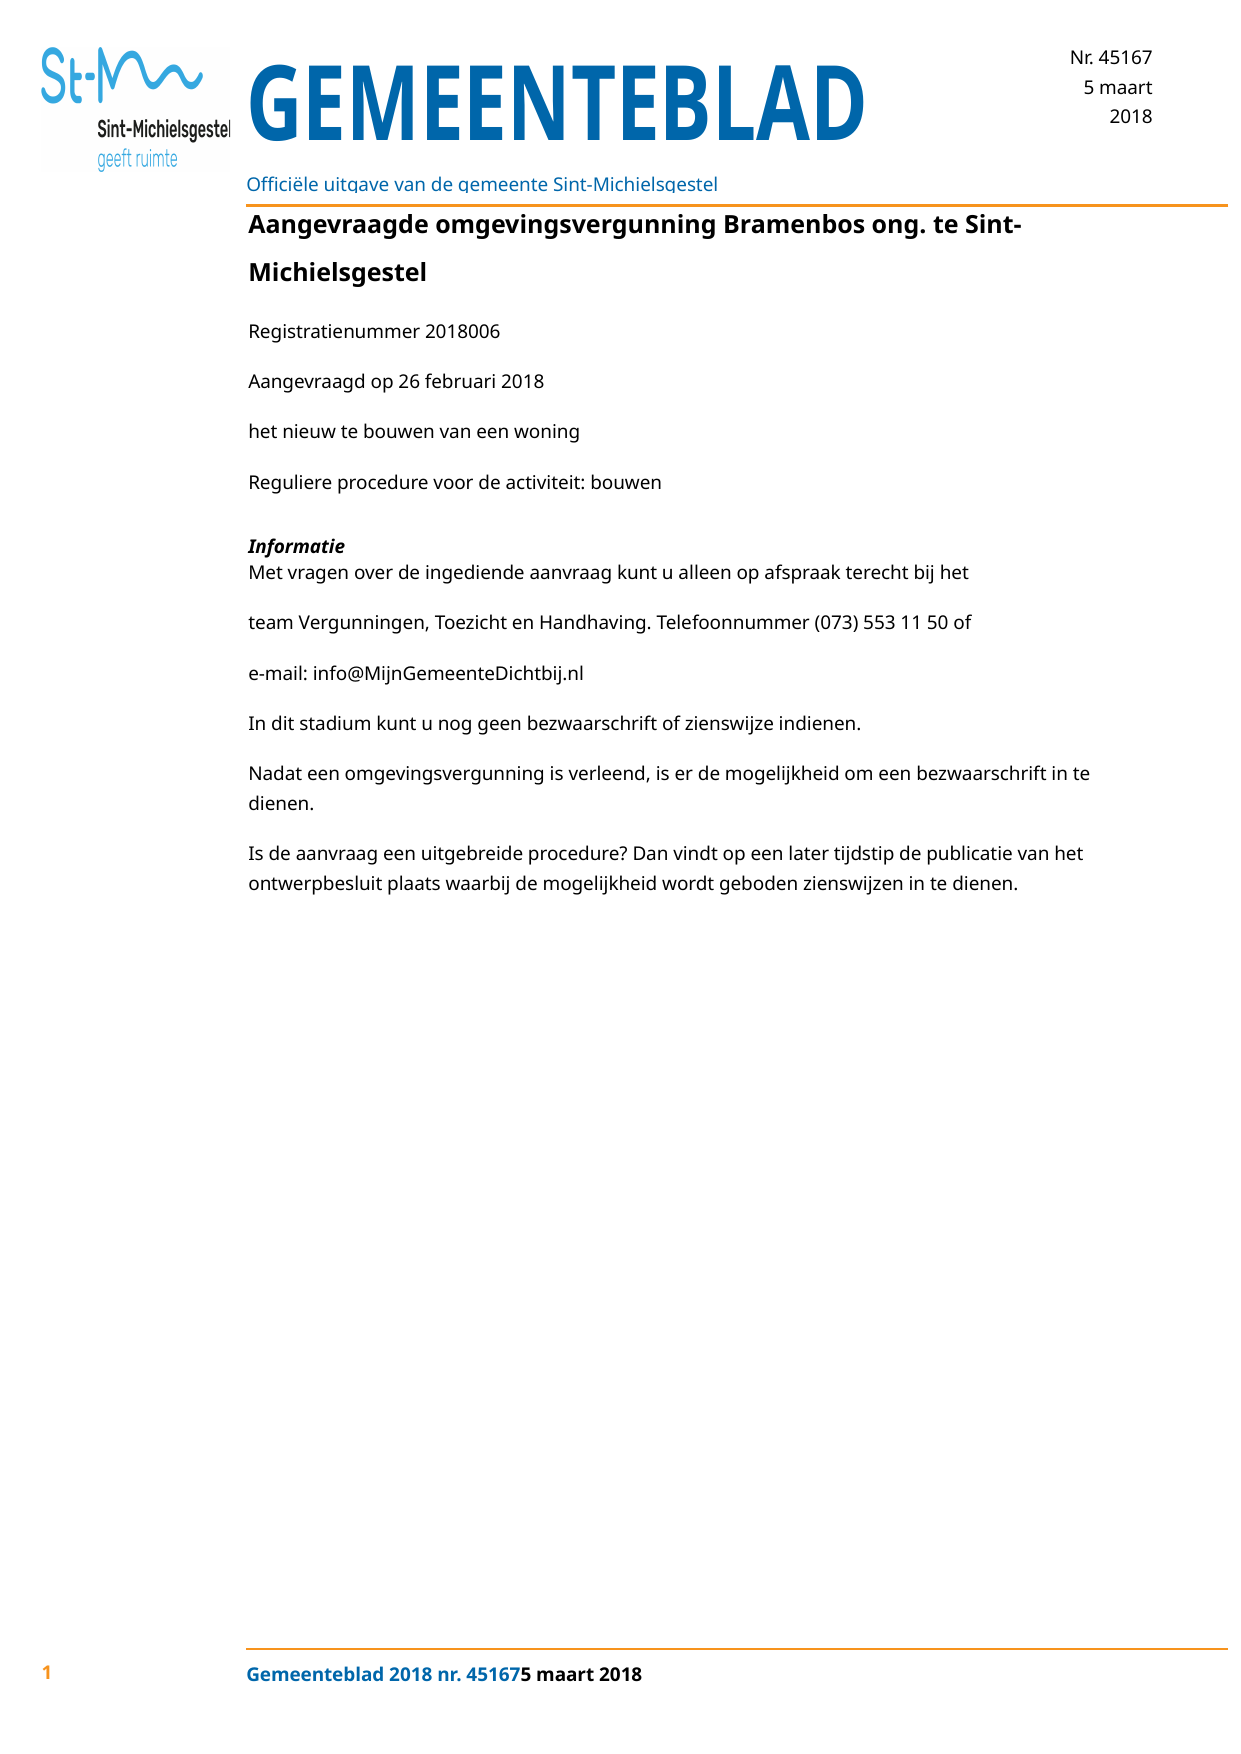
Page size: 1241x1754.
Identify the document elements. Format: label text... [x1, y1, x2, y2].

picture [41, 47, 231, 172]
text Informatie [248, 533, 1152, 559]
text Aangevraagde omgevingsvergunning Bramenbos ong. te Sint-Michielsgestel [248, 207, 1152, 288]
text team Vergunningen, Toezicht en Handhaving. Telefoonnummer (073) 553 11 50 of [248, 609, 1152, 635]
text Met vragen over de ingediende aanvraag kunt u alleen op afspraak terecht bij het [248, 559, 1152, 584]
text Reguliere procedure voor de activiteit: bouwen [248, 469, 1152, 495]
text Registratienummer 2018006 [248, 318, 1152, 344]
text Aangevraagd op 26 februari 2018 [248, 368, 1152, 394]
text Is de aanvraag een uitgebreide procedure? Dan vindt op een later tijdstip de publicatie van het ontwerpbesluit plaats waarbij de mogelijkheid wordt geboden zienswijzen in te dienen. [248, 841, 1152, 896]
text In dit stadium kunt u nog geen bezwaarschrift of zienswijze indienen. [248, 710, 1152, 736]
text het nieuw te bouwen van een woning [248, 419, 1152, 444]
text Nadat een omgevingsvergunning is verleend, is er de mogelijkheid om een bezwaarschrift in te dienen. [248, 761, 1152, 816]
text e-mail: info@MijnGemeenteDichtbij.nl [248, 660, 1152, 685]
